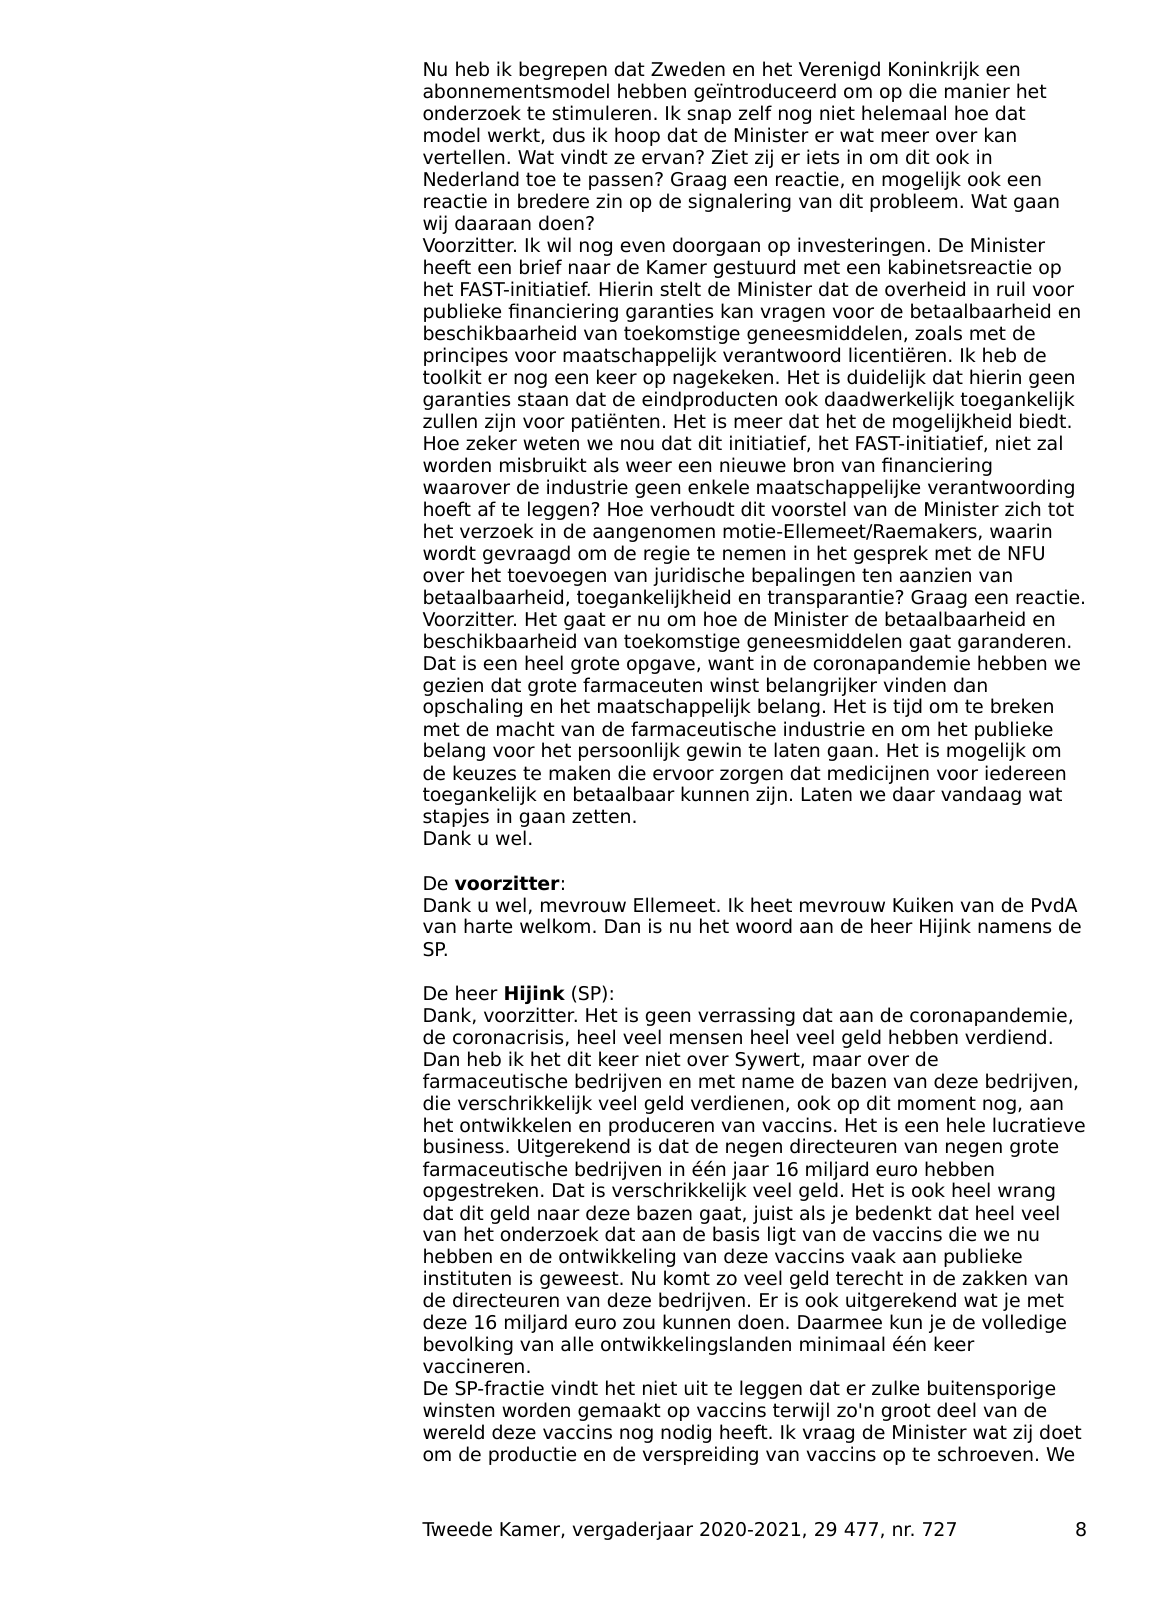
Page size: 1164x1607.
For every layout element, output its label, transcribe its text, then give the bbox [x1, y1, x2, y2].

text De heer Hijink (SP): [422, 983, 1087, 1004]
text Voorzitter. Het gaat er nu om hoe de Minister de betaalbaarheid en beschikbaarheid van toekomstige geneesmiddelen gaat garanderen. Dat is een heel grote opgave, want in de coronapandemie hebben we gezien dat grote farmaceuten winst belangrijker vinden dan opschaling en het maatschappelijk belang. Het is tijd om te breken met de macht van de farmaceutische industrie en om het publieke belang voor het persoonlijk gewin te laten gaan. Het is mogelijk om de keuzes te maken die ervoor zorgen dat medicijnen voor iedereen toegankelijk en betaalbaar kunnen zijn. Laten we daar vandaag wat stapjes in gaan zetten. [422, 608, 1087, 828]
text Dank, voorzitter. Het is geen verrassing dat aan de coronapandemie, de coronacrisis, heel veel mensen heel veel geld hebben verdiend. Dan heb ik het dit keer niet over Sywert, maar over de farmaceutische bedrijven en met name de bazen van deze bedrijven, die verschrikkelijk veel geld verdienen, ook op dit moment nog, aan het ontwikkelen en produceren van vaccins. Het is een hele lucratieve business. Uitgerekend is dat de negen directeuren van negen grote farmaceutische bedrijven in één jaar 16 miljard euro hebben opgestreken. Dat is verschrikkelijk veel geld. Het is ook heel wrang dat dit geld naar deze bazen gaat, juist als je bedenkt dat heel veel van het onderzoek dat aan de basis ligt van de vaccins die we nu hebben en de ontwikkeling van deze vaccins vaak aan publieke instituten is geweest. Nu komt zo veel geld terecht in de zakken van de directeuren van deze bedrijven. Er is ook uitgerekend wat je met deze 16 miljard euro zou kunnen doen. Daarmee kun je de volledige bevolking van alle ontwikkelingslanden minimaal één keer vaccineren. [422, 1004, 1087, 1378]
text Voorzitter. Ik wil nog even doorgaan op investeringen. De Minister heeft een brief naar de Kamer gestuurd met een kabinetsreactie op het FAST-initiatief. Hierin stelt de Minister dat de overheid in ruil voor publieke financiering garanties kan vragen voor de betaalbaarheid en beschikbaarheid van toekomstige geneesmiddelen, zoals met de principes voor maatschappelijk verantwoord licentiëren. Ik heb de toolkit er nog een keer op nagekeken. Het is duidelijk dat hierin geen garanties staan dat de eindproducten ook daadwerkelijk toegankelijk zullen zijn voor patiënten. Het is meer dat het de mogelijkheid biedt. Hoe zeker weten we nou dat dit initiatief, het FAST-initiatief, niet zal worden misbruikt als weer een nieuwe bron van financiering waarover de industrie geen enkele maatschappelijke verantwoording hoeft af te leggen? Hoe verhoudt dit voorstel van de Minister zich tot het verzoek in de aangenomen motie-Ellemeet/Raemakers, waarin wordt gevraagd om de regie te nemen in het gesprek met de NFU over het toevoegen van juridische bepalingen ten aanzien van betaalbaarheid, toegankelijkheid en transparantie? Graag een reactie. [422, 235, 1087, 608]
text Dank u wel. [422, 828, 1087, 850]
text Nu heb ik begrepen dat Zweden en het Verenigd Koninkrijk een abonnementsmodel hebben geïntroduceerd om op die manier het onderzoek te stimuleren. Ik snap zelf nog niet helemaal hoe dat model werkt, dus ik hoop dat de Minister er wat meer over kan vertellen. Wat vindt ze ervan? Ziet zij er iets in om dit ook in Nederland toe te passen? Graag een reactie, en mogelijk ook een reactie in bredere zin op de signalering van dit probleem. Wat gaan wij daaraan doen? [422, 59, 1087, 235]
text De SP-fractie vindt het niet uit te leggen dat er zulke buitensporige winsten worden gemaakt op vaccins terwijl zo'n groot deel van de wereld deze vaccins nog nodig heeft. Ik vraag de Minister wat zij doet om de productie en de verspreiding van vaccins op te schroeven. We [422, 1378, 1087, 1466]
text Dank u wel, mevrouw Ellemeet. Ik heet mevrouw Kuiken van de PvdA van harte welkom. Dan is nu het woord aan de heer Hijink namens de SP. [422, 894, 1087, 960]
text De voorzitter: [422, 872, 1087, 894]
